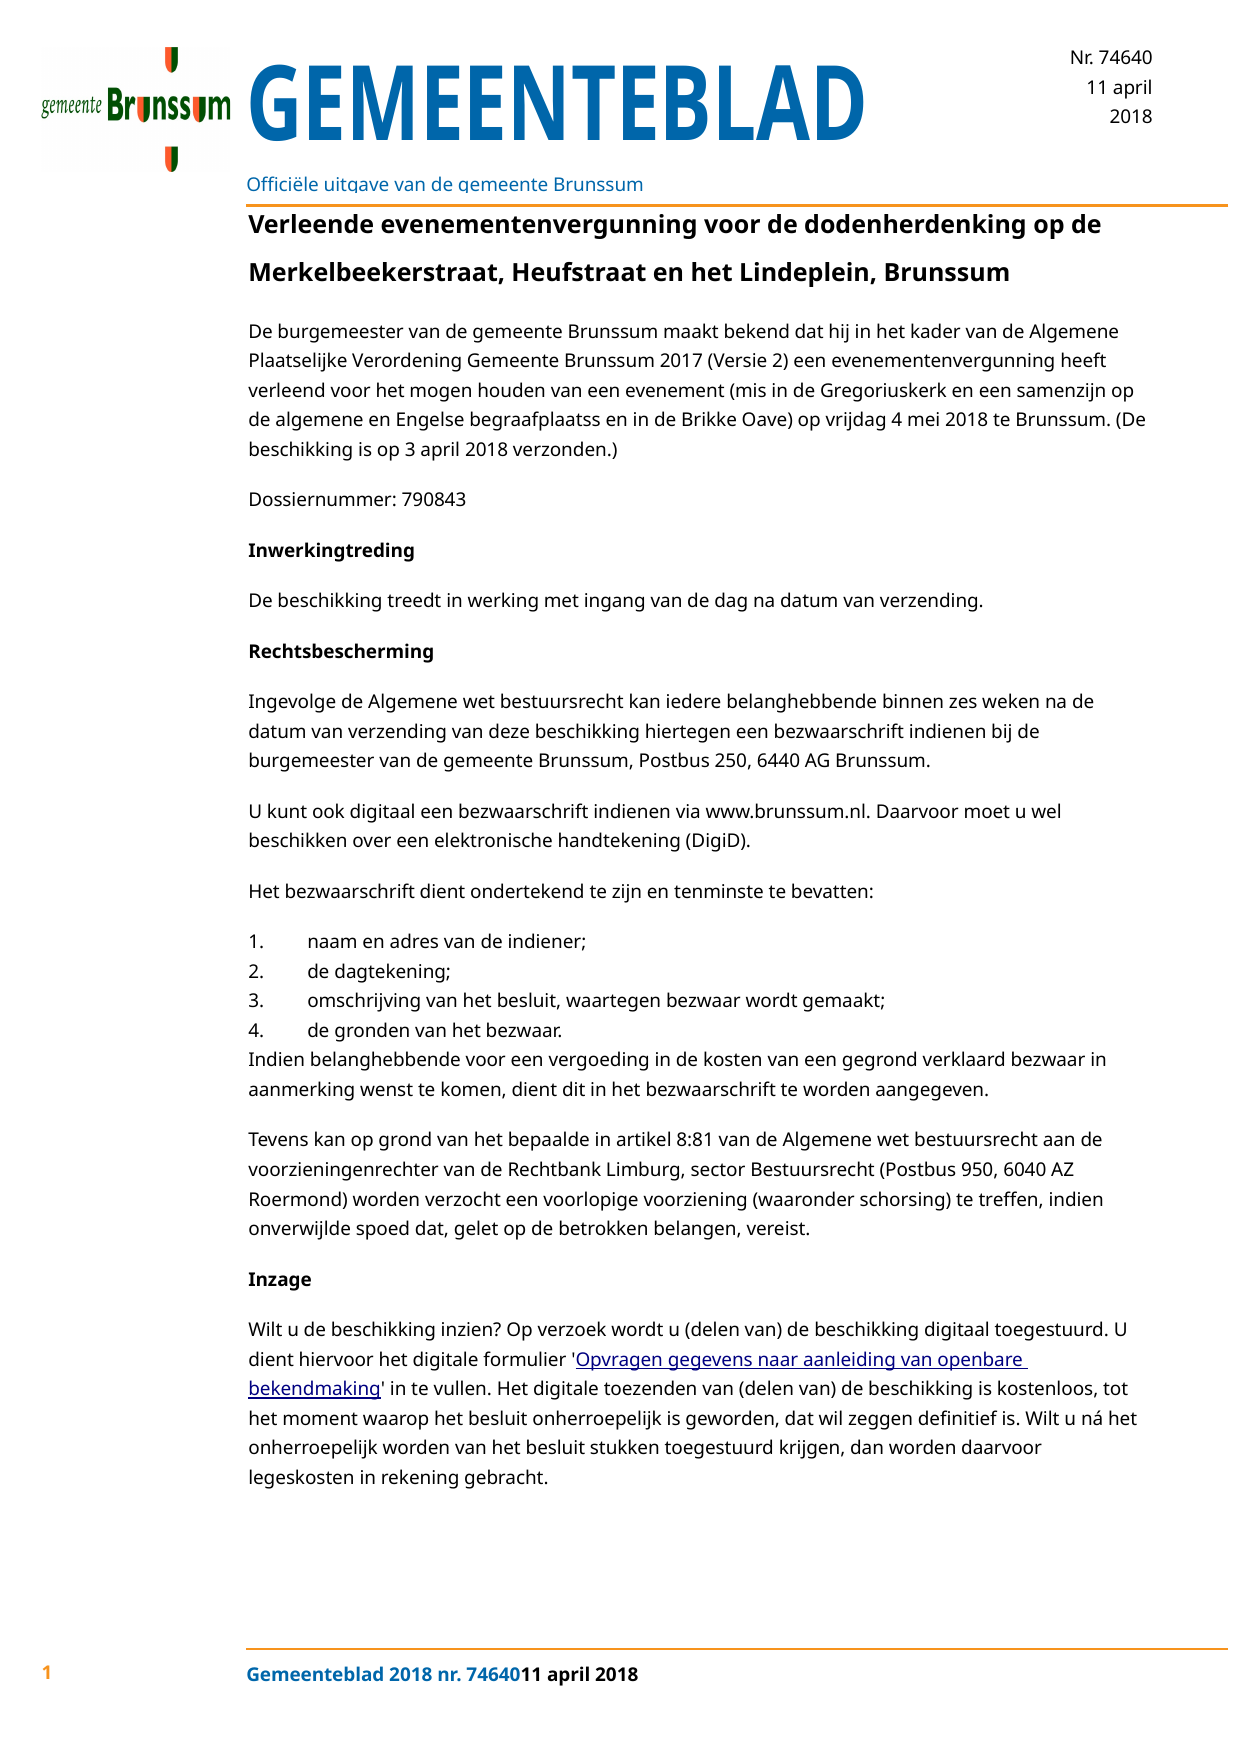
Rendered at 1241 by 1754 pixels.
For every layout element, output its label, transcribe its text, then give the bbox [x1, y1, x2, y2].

text Inzage [248, 1266, 1152, 1292]
text Het bezwaarschrift dient ondertekend te zijn en tenminste te bevatten: [248, 878, 1152, 904]
list de gronden van het bezwaar. [248, 1017, 1152, 1043]
list naam en adres van de indiener; [248, 928, 1152, 954]
text Rechtsbescherming [248, 638, 1152, 664]
picture [41, 47, 231, 172]
text Tevens kan op grond van het bepaalde in artikel 8:81 van de Algemene wet bestuursrecht aan de voorzieningenrechter van de Rechtbank Limburg, sector Bestuursrecht (Postbus 950, 6040 AZ Roermond) worden verzocht een voorlopige voorziening (waaronder schorsing) te treffen, indien onverwijlde spoed dat, gelet op de betrokken belangen, vereist. [248, 1127, 1152, 1241]
text U kunt ook digitaal een bezwaarschrift indienen via www.brunssum.nl. Daarvoor moet u wel beschikken over een elektronische handtekening (DigiD). [248, 798, 1152, 853]
text Inwerkingtreding [248, 537, 1152, 563]
text Wilt u de beschikking inzien? Op verzoek wordt u (delen van) de beschikking digitaal toegestuurd. U dient hiervoor het digitale formulier 'Opvragen gegevens naar aanleiding van openbare bekendmaking' in te vullen. Het digitale toezenden van (delen van) de beschikking is kostenloos, tot het moment waarop het besluit onherroepelijk is geworden, dat wil zeggen definitief is. Wilt u ná het onherroepelijk worden van het besluit stukken toegestuurd krijgen, dan worden daarvoor legeskosten in rekening gebracht. [248, 1316, 1152, 1490]
text De beschikking treedt in werking met ingang van de dag na datum van verzending. [248, 587, 1152, 613]
text Dossiernummer: 790843 [248, 487, 1152, 512]
list de dagtekening; [248, 958, 1152, 984]
text De burgemeester van de gemeente Brunssum maakt bekend dat hij in het kader van de Algemene Plaatselijke Verordening Gemeente Brunssum 2017 (Versie 2) een evenementenvergunning heeft verleend voor het mogen houden van een evenement (mis in de Gregoriuskerk en een samenzijn op de algemene en Engelse begraafplaatss en in de Brikke Oave) op vrijdag 4 mei 2018 te Brunssum. (De beschikking is op 3 april 2018 verzonden.) [248, 318, 1152, 462]
text Ingevolge de Algemene wet bestuursrecht kan iedere belanghebbende binnen zes weken na de datum van verzending van deze beschikking hiertegen een bezwaarschrift indienen bij de burgemeester van de gemeente Brunssum, Postbus 250, 6440 AG Brunssum. [248, 688, 1152, 773]
text Indien belanghebbende voor een vergoeding in de kosten van een gegrond verklaard bezwaar in aanmerking wenst te komen, dient dit in het bezwaarschrift te worden aangegeven. [248, 1047, 1152, 1102]
text Verleende evenementenvergunning voor de dodenherdenking op de Merkelbeekerstraat, Heufstraat en het Lindeplein, Brunssum [248, 207, 1152, 288]
list omschrijving van het besluit, waartegen bezwaar wordt gemaakt; [248, 987, 1152, 1013]
